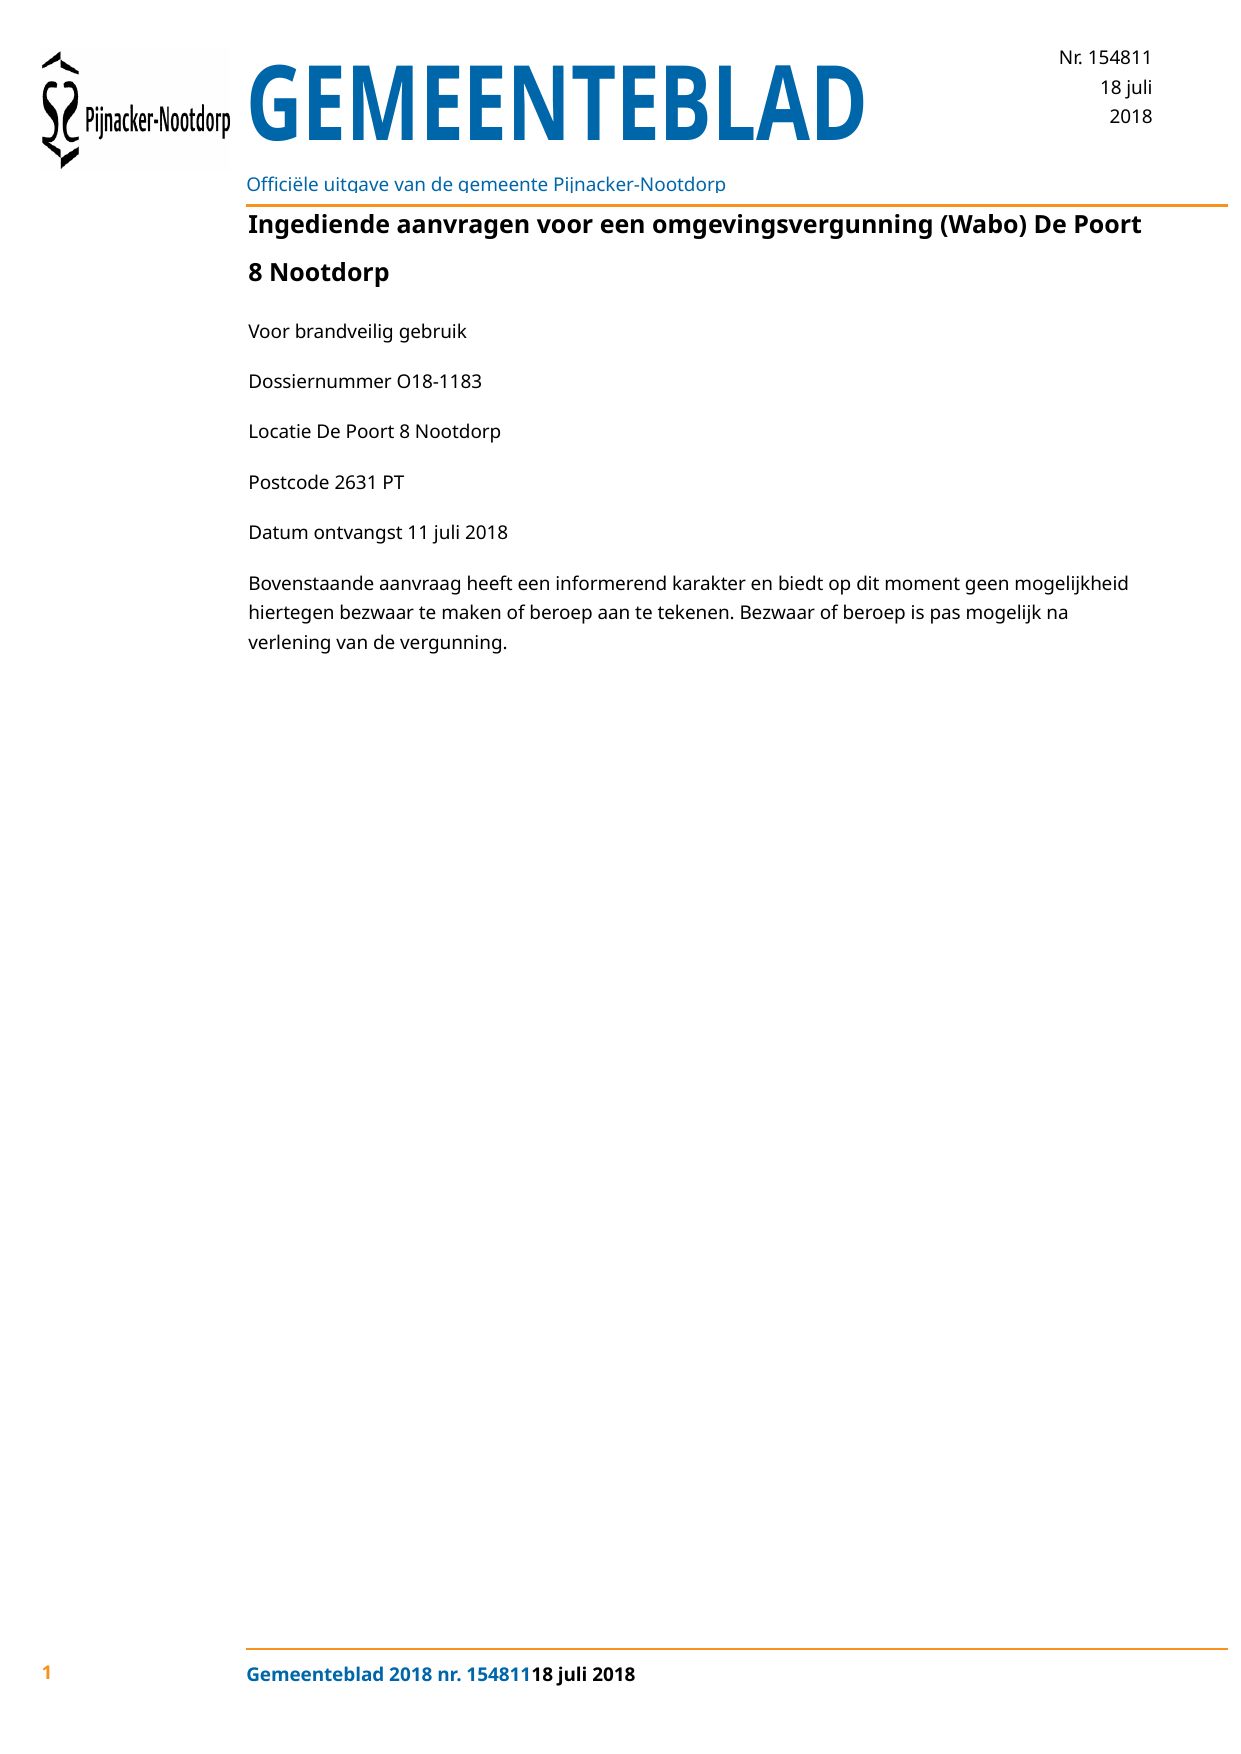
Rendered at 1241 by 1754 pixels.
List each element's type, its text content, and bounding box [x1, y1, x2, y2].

text Locatie De Poort 8 Nootdorp [248, 419, 1152, 444]
text Bovenstaande aanvraag heeft een informerend karakter en biedt op dit moment geen mogelijkheid hiertegen bezwaar te maken of beroep aan te tekenen. Bezwaar of beroep is pas mogelijk na verlening van de vergunning. [248, 570, 1152, 655]
text Postcode 2631 PT [248, 469, 1152, 495]
text Datum ontvangst 11 juli 2018 [248, 519, 1152, 545]
picture [41, 47, 231, 172]
text Ingediende aanvragen voor een omgevingsvergunning (Wabo) De Poort 8 Nootdorp [248, 207, 1152, 288]
text Voor brandveilig gebruik [248, 318, 1152, 344]
text Dossiernummer O18-1183 [248, 368, 1152, 394]
